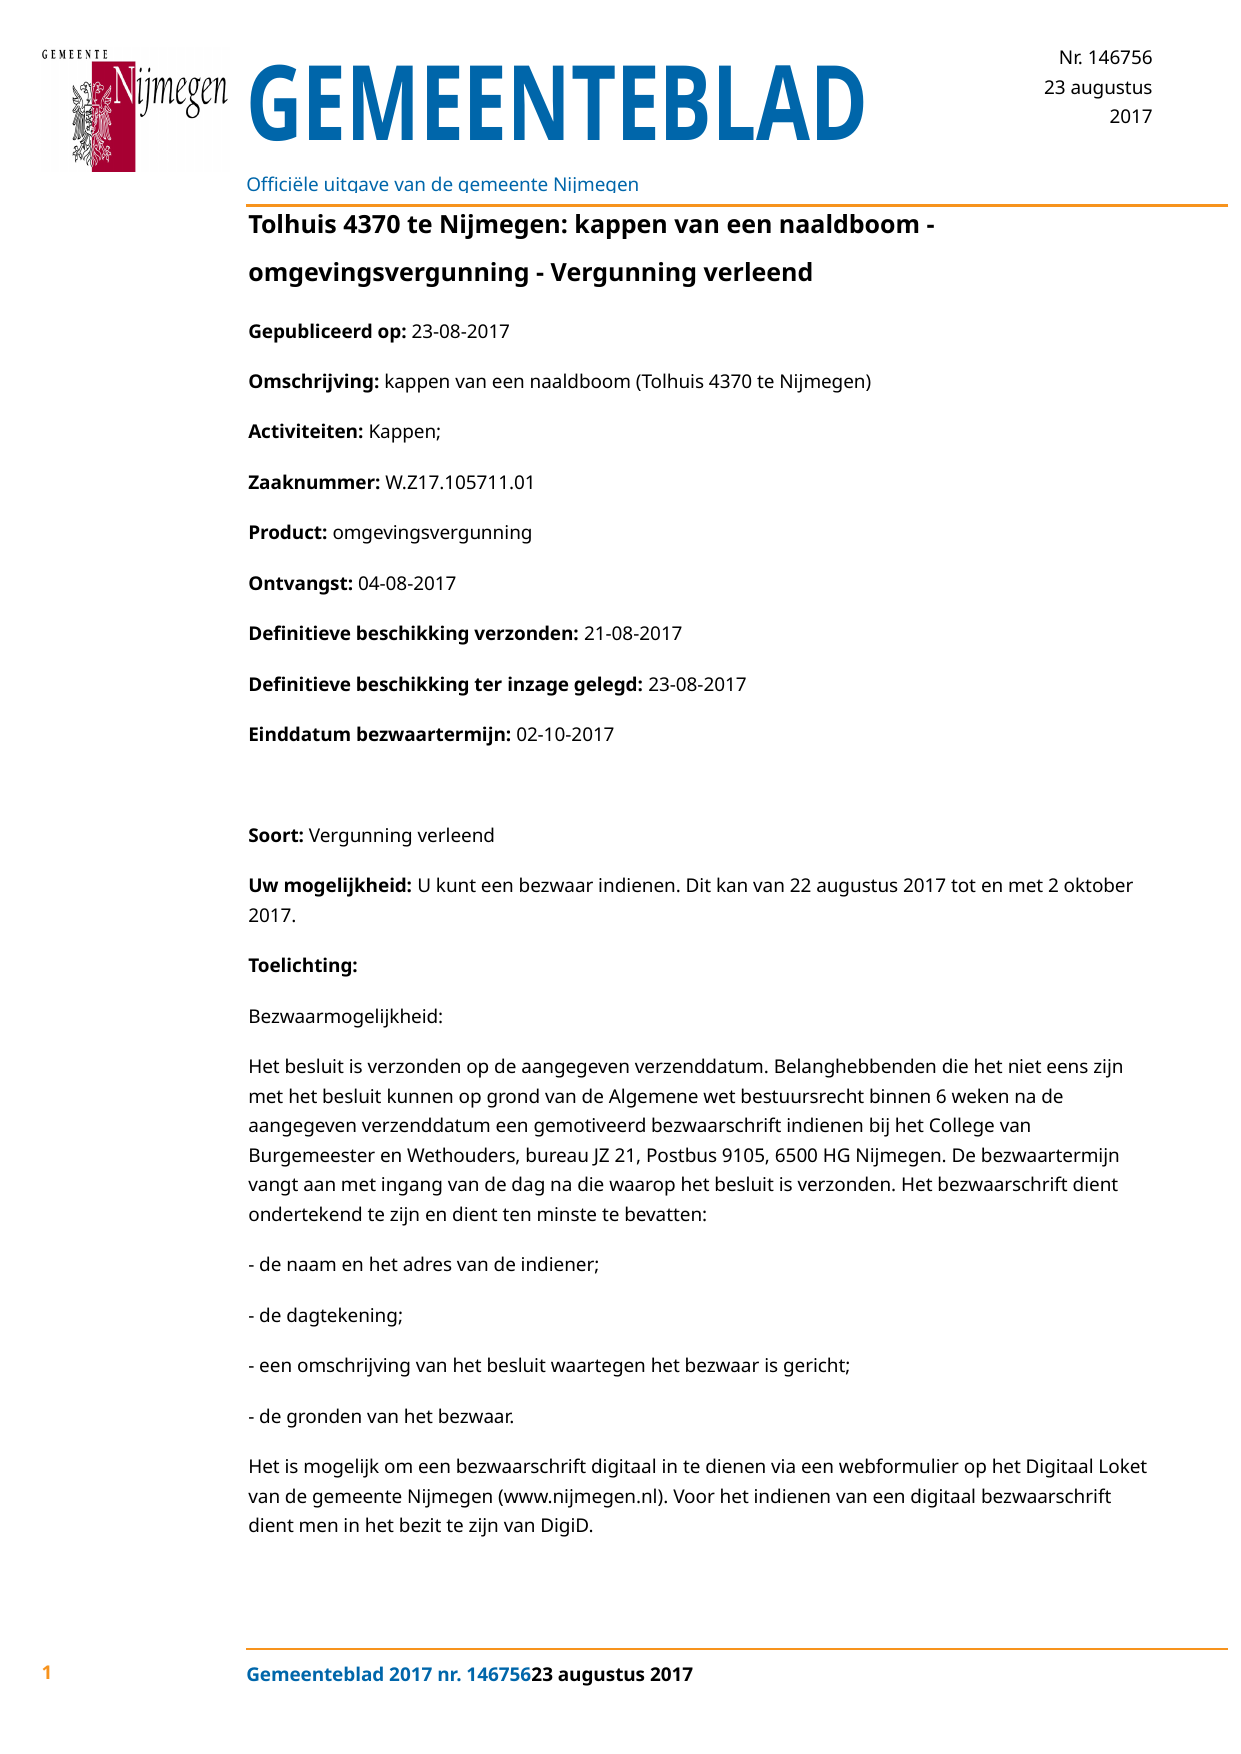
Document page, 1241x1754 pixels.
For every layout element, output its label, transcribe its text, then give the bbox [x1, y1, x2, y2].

text Het besluit is verzonden op de aangegeven verzenddatum. Belanghebbenden die het niet eens zijn met het besluit kunnen op grond van de Algemene wet bestuursrecht binnen 6 weken na de aangegeven verzenddatum een gemotiveerd bezwaarschrift indienen bij het College van Burgemeester en Wethouders, bureau JZ 21, Postbus 9105, 6500 HG Nijmegen. De bezwaartermijn vangt aan met ingang van de dag na die waarop het besluit is verzonden. Het bezwaarschrift dient ondertekend te zijn en dient ten minste te bevatten: [248, 1053, 1152, 1227]
text Soort: Vergunning verleend [248, 822, 1152, 848]
text Einddatum bezwaartermijn: 02-10-2017 [248, 721, 1152, 747]
text - de dagtekening; [248, 1302, 1152, 1328]
text Gepubliceerd op: 23-08-2017 [248, 318, 1152, 344]
text Product: omgevingsvergunning [248, 519, 1152, 545]
text Het is mogelijk om een bezwaarschrift digitaal in te dienen via een webformulier op het Digitaal Loket van de gemeente Nijmegen (www.nijmegen.nl). Voor het indienen van een digitaal bezwaarschrift dient men in het bezit te zijn van DigiD. [248, 1453, 1152, 1538]
text Tolhuis 4370 te Nijmegen: kappen van een naaldboom - omgevingsvergunning - Vergunning verleend [248, 207, 1152, 288]
text - de naam en het adres van de indiener; [248, 1252, 1152, 1277]
text Ontvangst: 04-08-2017 [248, 570, 1152, 596]
text Definitieve beschikking verzonden: 21-08-2017 [248, 620, 1152, 646]
text Omschrijving: kappen van een naaldboom (Tolhuis 4370 te Nijmegen) [248, 368, 1152, 394]
text Zaaknummer: W.Z17.105711.01 [248, 469, 1152, 495]
picture [41, 47, 231, 172]
text Toelichting: [248, 952, 1152, 978]
text Definitieve beschikking ter inzage gelegd: 23-08-2017 [248, 671, 1152, 697]
text Activiteiten: Kappen; [248, 419, 1152, 444]
text - de gronden van het bezwaar. [248, 1403, 1152, 1429]
text - een omschrijving van het besluit waartegen het bezwaar is gericht; [248, 1352, 1152, 1378]
text Bezwaarmogelijkheid: [248, 1003, 1152, 1029]
text Uw mogelijkheid: U kunt een bezwaar indienen. Dit kan van 22 augustus 2017 tot en met 2 oktober 2017. [248, 872, 1152, 928]
